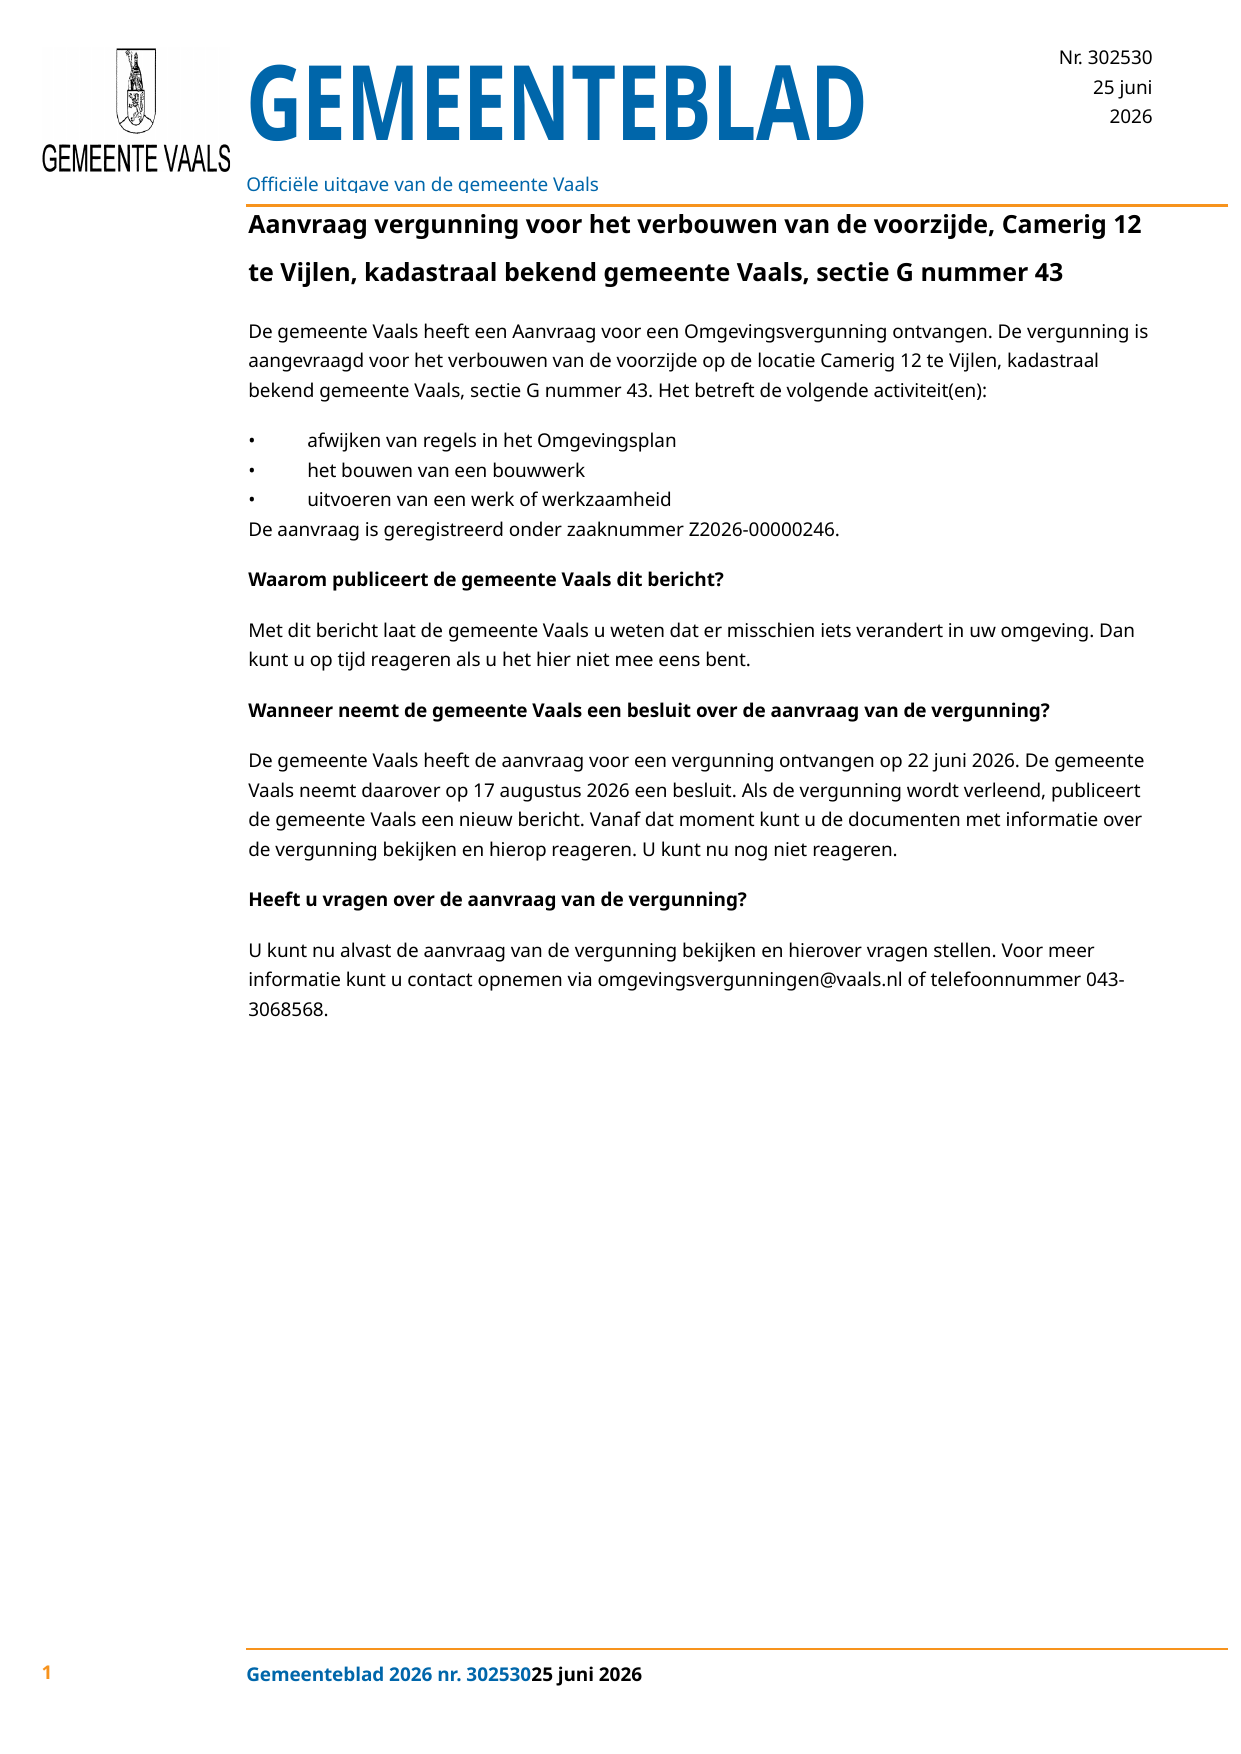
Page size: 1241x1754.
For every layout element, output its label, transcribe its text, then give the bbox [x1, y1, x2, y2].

text De aanvraag is geregistreerd onder zaaknummer Z2026-00000246. [248, 516, 1152, 542]
text Aanvraag vergunning voor het verbouwen van de voorzijde, Camerig 12 te Vijlen, kadastraal bekend gemeente Vaals, sectie G nummer 43 [248, 207, 1152, 288]
text De gemeente Vaals heeft de aanvraag voor een vergunning ontvangen op 22 juni 2026. De gemeente Vaals neemt daarover op 17 augustus 2026 een besluit. Als de vergunning wordt verleend, publiceert de gemeente Vaals een nieuw bericht. Vanaf dat moment kunt u de documenten met informatie over de vergunning bekijken en hierop reageren. U kunt nu nog niet reageren. [248, 747, 1152, 862]
text Heeft u vragen over de aanvraag van de vergunning? [248, 887, 1152, 912]
text Wanneer neemt de gemeente Vaals een besluit over de aanvraag van de vergunning? [248, 697, 1152, 723]
text De gemeente Vaals heeft een Aanvraag voor een Omgevingsvergunning ontvangen. De vergunning is aangevraagd voor het verbouwen van de voorzijde op de locatie Camerig 12 te Vijlen, kadastraal bekend gemeente Vaals, sectie G nummer 43. Het betreft de volgende activiteit(en): [248, 318, 1152, 403]
list het bouwen van een bouwwerk [248, 457, 1152, 483]
list afwijken van regels in het Omgevingsplan [248, 427, 1152, 453]
text U kunt nu alvast de aanvraag van de vergunning bekijken en hierover vragen stellen. Voor meer informatie kunt u contact opnemen via omgevingsvergunningen@vaals.nl of telefoonnummer 043-3068568. [248, 937, 1152, 1022]
list uitvoeren van een werk of werkzaamheid [248, 487, 1152, 512]
picture [41, 47, 231, 172]
text Waarom publiceert de gemeente Vaals dit bericht? [248, 567, 1152, 592]
text Met dit bericht laat de gemeente Vaals u weten dat er misschien iets verandert in uw omgeving. Dan kunt u op tijd reageren als u het hier niet mee eens bent. [248, 617, 1152, 672]
